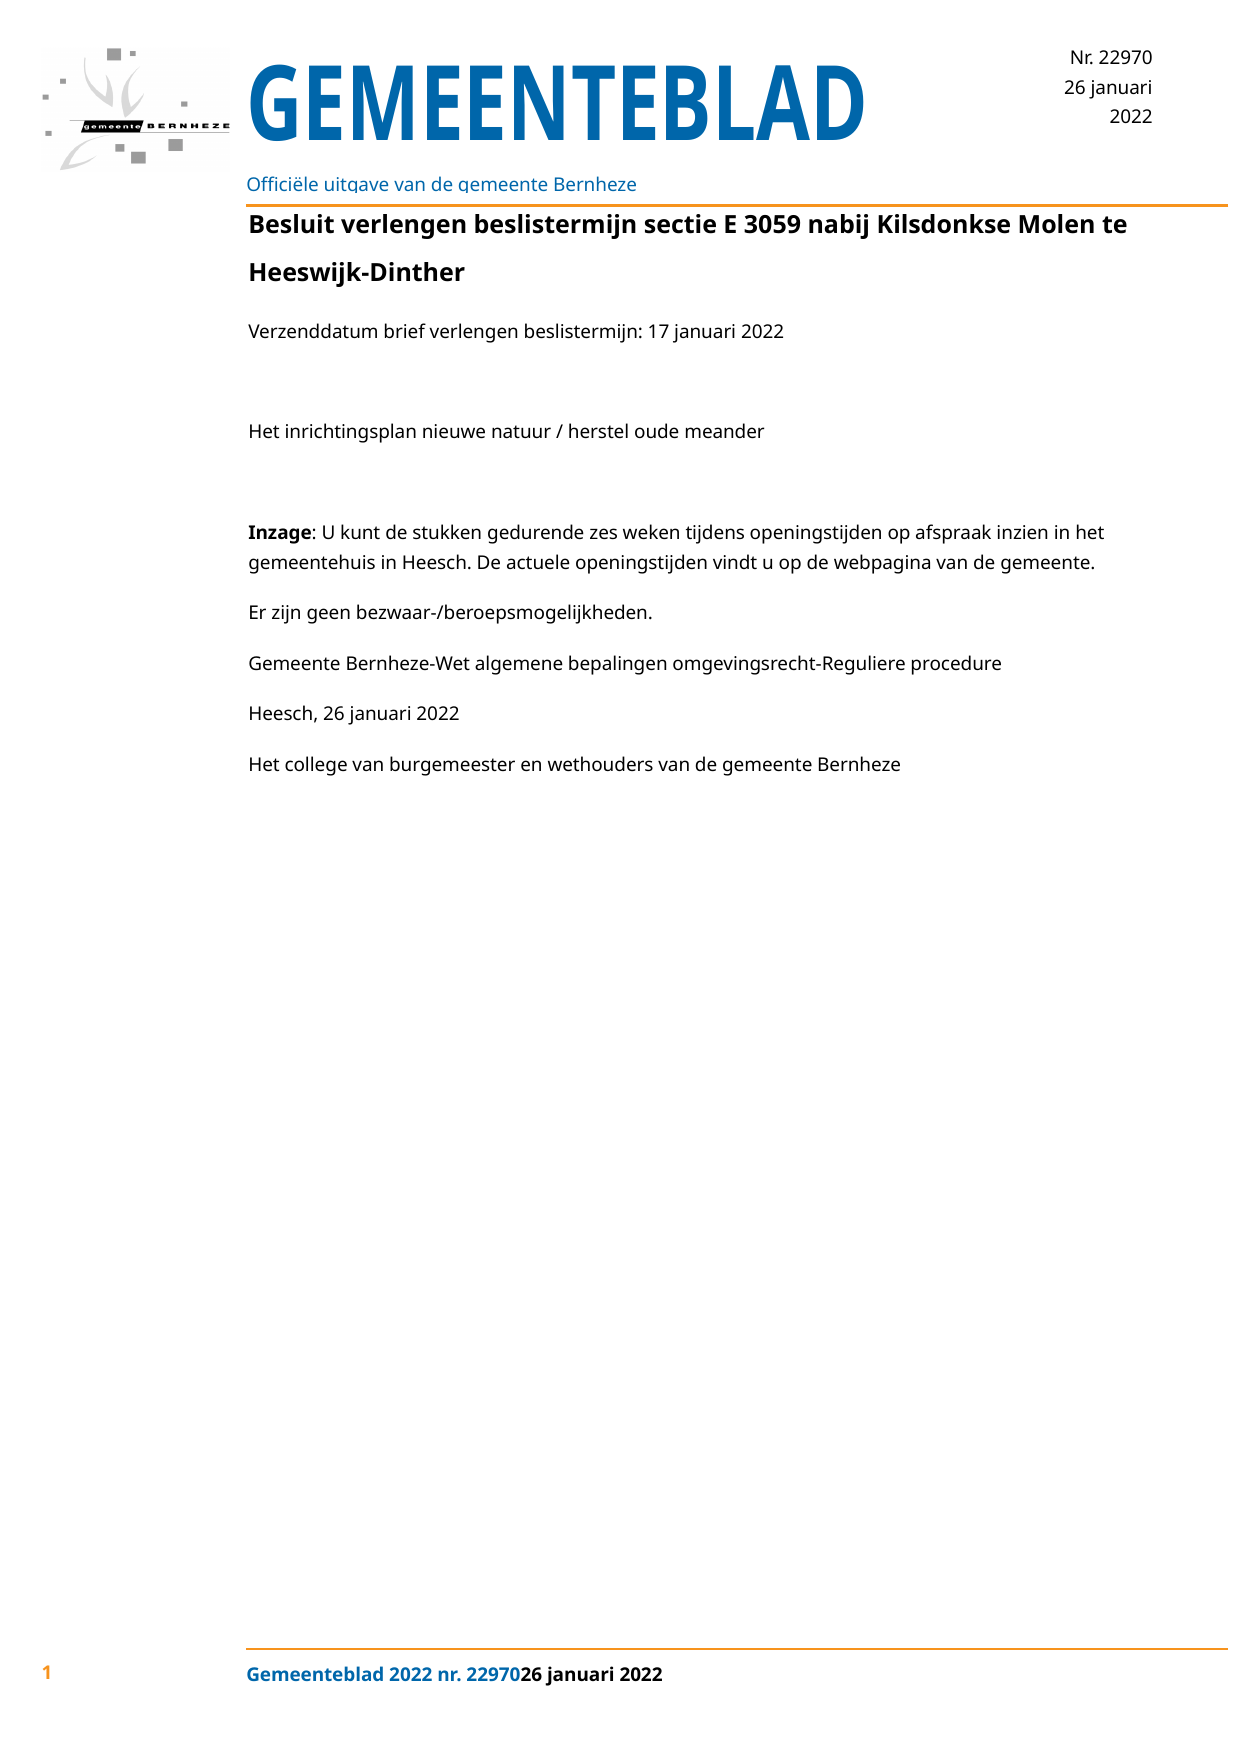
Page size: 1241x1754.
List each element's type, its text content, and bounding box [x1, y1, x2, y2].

text Inzage: U kunt de stukken gedurende zes weken tijdens openingstijden op afspraak inzien in het gemeentehuis in Heesch. De actuele openingstijden vindt u op de webpagina van de gemeente. [248, 519, 1152, 575]
picture [41, 47, 231, 172]
text Het college van burgemeester en wethouders van de gemeente Bernheze [248, 751, 1152, 777]
text Heesch, 26 januari 2022 [248, 700, 1152, 726]
text Besluit verlengen beslistermijn sectie E 3059 nabij Kilsdonkse Molen te Heeswijk-Dinther [248, 207, 1152, 288]
text Verzenddatum brief verlengen beslistermijn: 17 januari 2022 [248, 318, 1152, 344]
text Gemeente Bernheze-Wet algemene bepalingen omgevingsrecht-Reguliere procedure [248, 650, 1152, 676]
text Er zijn geen bezwaar-/beroepsmogelijkheden. [248, 599, 1152, 625]
text Het inrichtingsplan nieuwe natuur / herstel oude meander [248, 419, 1152, 444]
